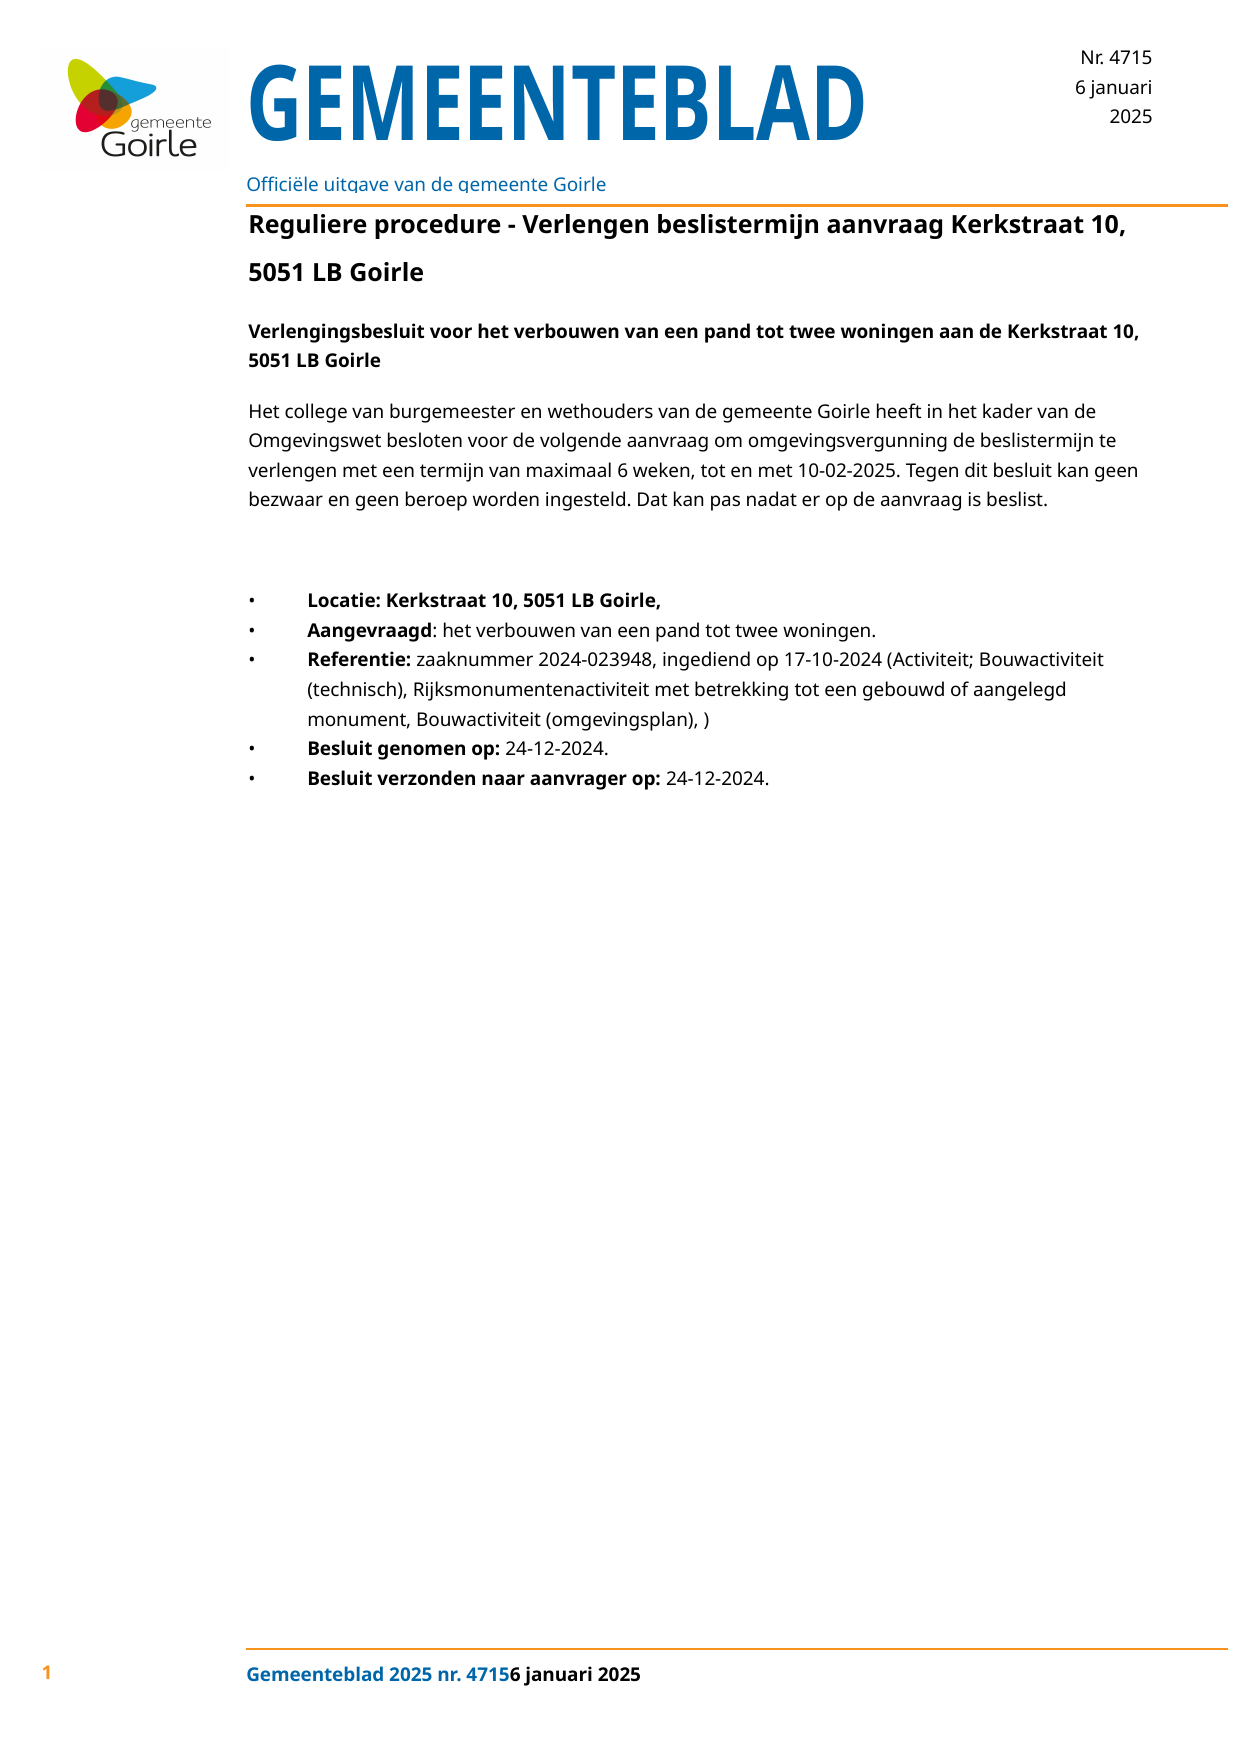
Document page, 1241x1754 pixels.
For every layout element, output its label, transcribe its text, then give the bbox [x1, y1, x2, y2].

list Besluit genomen op: 24-12-2024. [248, 735, 1152, 761]
list Referentie: zaaknummer 2024-023948, ingediend op 17-10-2024 (Activiteit; Bouwactiviteit (technisch), Rijksmonumentenactiviteit met betrekking tot een gebouwd of aangelegd monument, Bouwactiviteit (omgevingsplan), ) [248, 647, 1152, 732]
list Aangevraagd: het verbouwen van een pand tot twee woningen. [248, 617, 1152, 643]
text Verlengingsbesluit voor het verbouwen van een pand tot twee woningen aan de Kerkstraat 10, 5051 LB Goirle [248, 318, 1152, 373]
list Locatie: Kerkstraat 10, 5051 LB Goirle, [248, 587, 1152, 613]
text Het college van burgemeester en wethouders van de gemeente Goirle heeft in het kader van de Omgevingswet besloten voor de volgende aanvraag om omgevingsvergunning de beslistermijn te verlengen met een termijn van maximaal 6 weken, tot en met 10-02-2025. Tegen dit besluit kan geen bezwaar en geen beroep worden ingesteld. Dat kan pas nadat er op de aanvraag is beslist. [248, 398, 1152, 512]
list Besluit verzonden naar aanvrager op: 24-12-2024. [248, 765, 1152, 791]
text Reguliere procedure - Verlengen beslistermijn aanvraag Kerkstraat 10, 5051 LB Goirle [248, 207, 1152, 288]
picture [41, 47, 231, 172]
